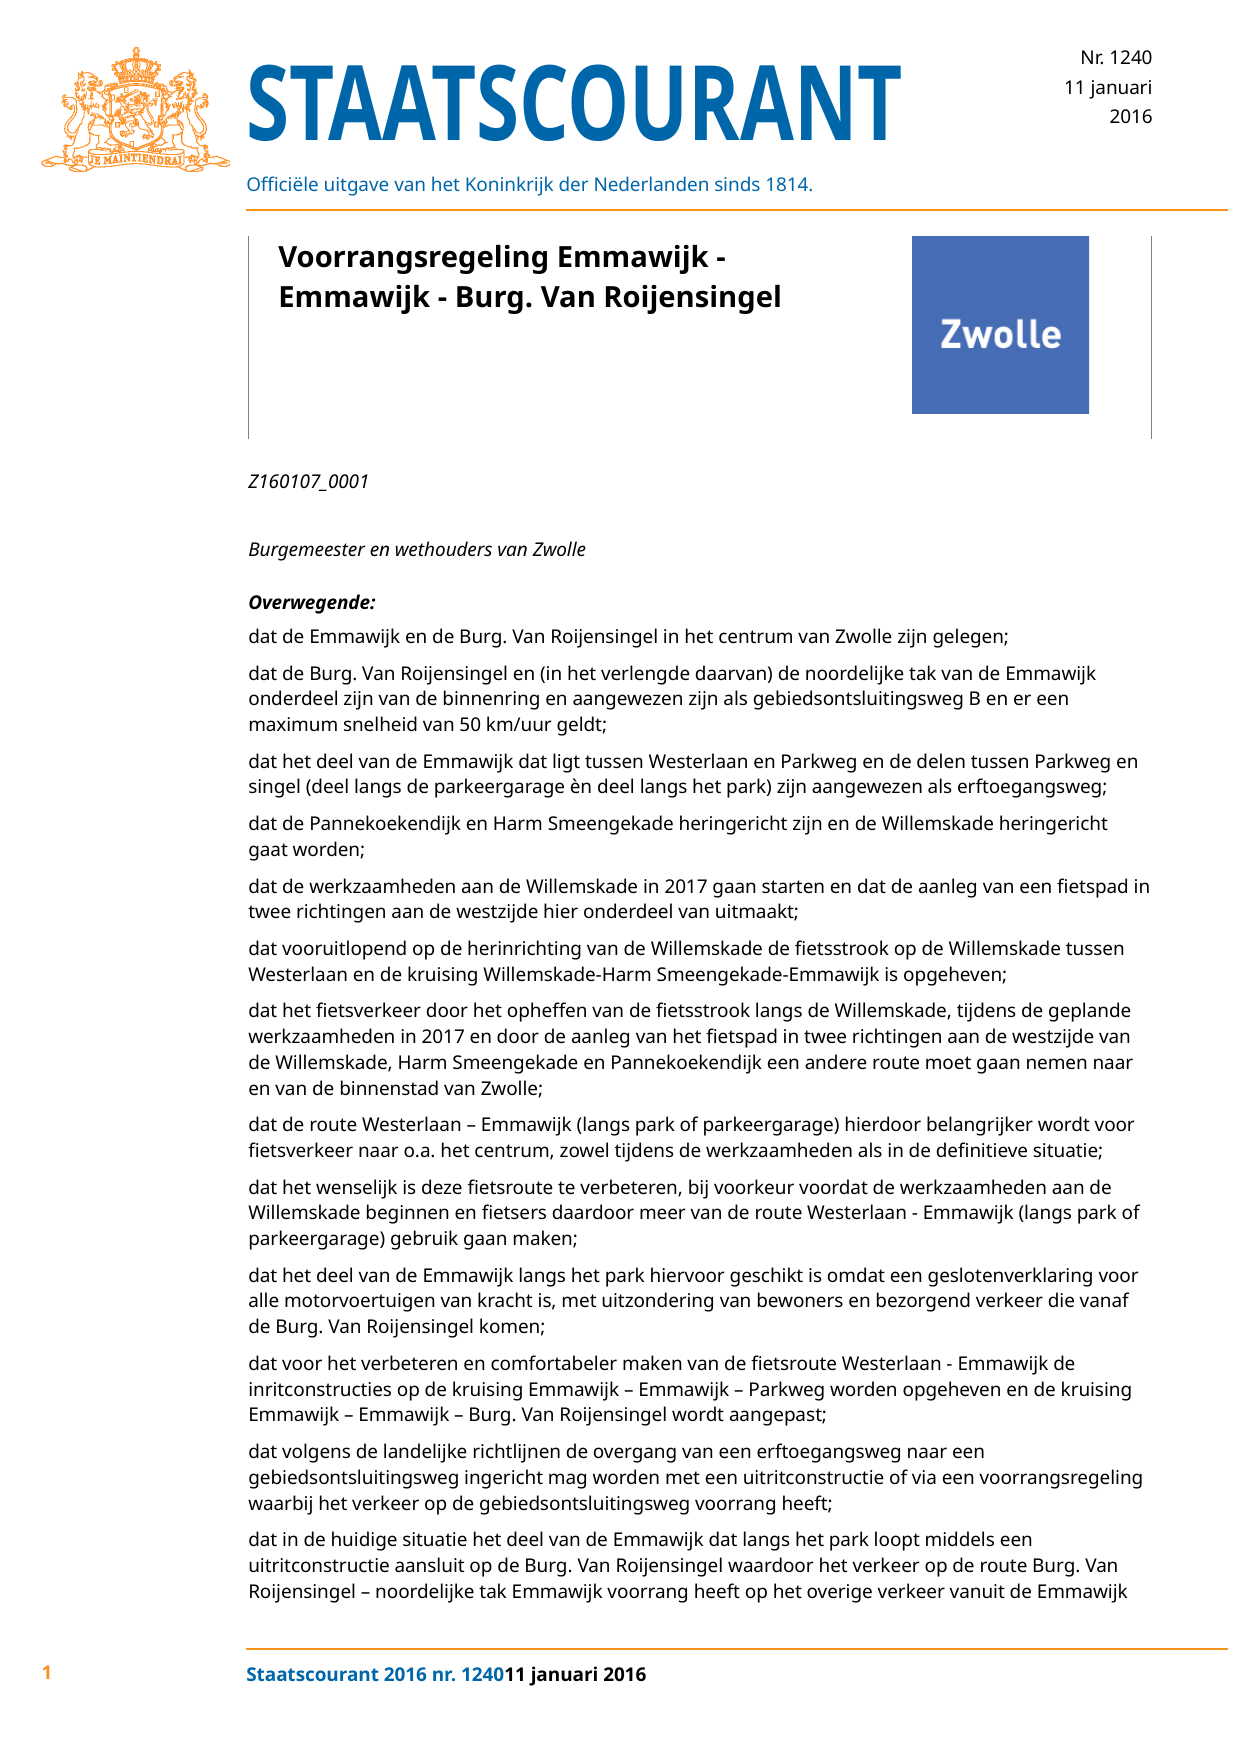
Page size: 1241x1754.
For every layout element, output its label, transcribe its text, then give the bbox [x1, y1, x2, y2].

text dat de Burg. Van Roijensingel en (in het verlengde daarvan) de noordelijke tak van de Emmawijk onderdeel zijn van de binnenring en aangewezen zijn als gebiedsontsluitingsweg B en er een maximum snelheid van 50 km/uur geldt; [248, 660, 1152, 737]
text dat het deel van de Emmawijk langs het park hiervoor geschikt is omdat een geslotenverklaring voor alle motorvoertuigen van kracht is, met uitzondering van bewoners en bezorgend verkeer die vanaf de Burg. Van Roijensingel komen; [248, 1262, 1152, 1339]
text Burgemeester en wethouders van Zwolle [248, 536, 1152, 562]
text dat voor het verbeteren en comfortabeler maken van de fietsroute Westerlaan - Emmawijk de inritconstructies op de kruising Emmawijk – Emmawijk – Parkweg worden opgeheven en de kruising Emmawijk – Emmawijk – Burg. Van Roijensingel wordt aangepast; [248, 1350, 1152, 1427]
text Z160107_0001 [248, 469, 1152, 494]
table_header [850, 414, 1151, 439]
text Overwegende: [248, 589, 1152, 615]
text dat de Emmawijk en de Burg. Van Roijensingel in het centrum van Zwolle zijn gelegen; [248, 623, 1152, 649]
text dat de werkzaamheden aan de Willemskade in 2017 gaan starten en dat de aanleg van een fietspad in twee richtingen aan de westzijde hier onderdeel van uitmaakt; [248, 873, 1152, 924]
text dat volgens de landelijke richtlijnen de overgang van een erftoegangsweg naar een gebiedsontsluitingsweg ingericht mag worden met een uitritconstructie of via een voorrangsregeling waarbij het verkeer op de gebiedsontsluitingsweg voorrang heeft; [248, 1438, 1152, 1515]
text dat vooruitlopend op de herinrichting van de Willemskade de fietsstrook op de Willemskade tussen Westerlaan en de kruising Willemskade-Harm Smeengekade-Emmawijk is opgeheven; [248, 935, 1152, 987]
text dat de Pannekoekendijk en Harm Smeengekade heringericht zijn en de Willemskade heringericht gaat worden; [248, 810, 1152, 862]
table_header [850, 236, 912, 413]
text dat in de huidige situatie het deel van de Emmawijk dat langs het park loopt middels een uitritconstructie aansluit op de Burg. Van Roijensingel waardoor het verkeer op de route Burg. Van Roijensingel – noordelijke tak Emmawijk voorrang heeft op het overige verkeer vanuit de Emmawijk [248, 1526, 1152, 1603]
text dat het fietsverkeer door het opheffen van de fietsstrook langs de Willemskade, tijdens de geplande werkzaamheden in 2017 en door de aanleg van het fietspad in twee richtingen aan de westzijde van de Willemskade, Harm Smeengekade en Pannekoekendijk een andere route moet gaan nemen naar en van de binnenstad van Zwolle; [248, 998, 1152, 1101]
text dat de route Westerlaan – Emmawijk (langs park of parkeergarage) hierdoor belangrijker wordt voor fietsverkeer naar o.a. het centrum, zowel tijdens de werkzaamheden als in de definitieve situatie; [248, 1111, 1152, 1163]
picture [912, 236, 1090, 414]
picture [41, 47, 231, 172]
text dat het wenselijk is deze fietsroute te verbeteren, bij voorkeur voordat de werkzaamheden aan de Willemskade beginnen en fietsers daardoor meer van de route Westerlaan - Emmawijk (langs park of parkeergarage) gebruik gaan maken; [248, 1174, 1152, 1251]
table_header [1090, 236, 1151, 413]
table_header Voorrangsregeling Emmawijk - Emmawijk - Burg. Van Roijensingel [249, 236, 850, 439]
text dat het deel van de Emmawijk dat ligt tussen Westerlaan en Parkweg en de delen tussen Parkweg en singel (deel langs de parkeergarage èn deel langs het park) zijn aangewezen als erftoegangsweg; [248, 748, 1152, 799]
